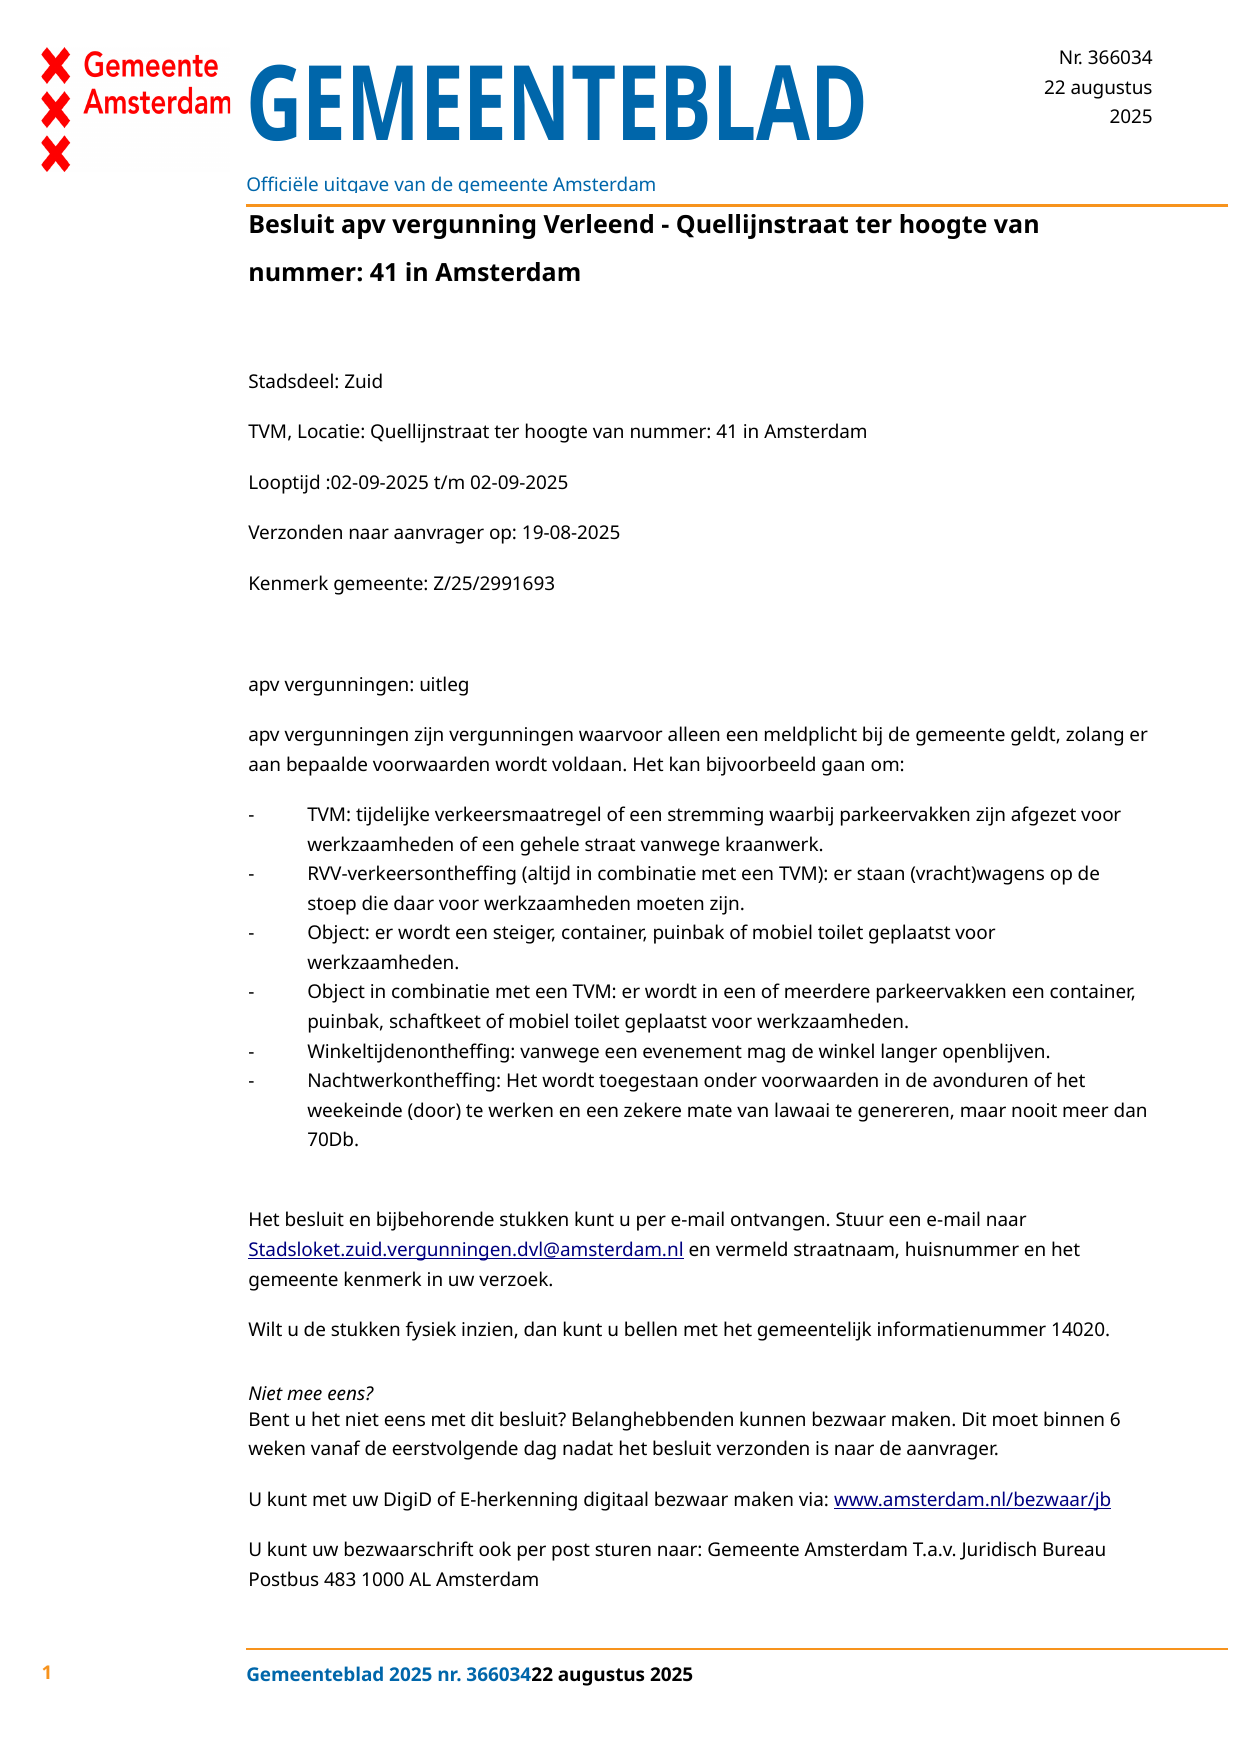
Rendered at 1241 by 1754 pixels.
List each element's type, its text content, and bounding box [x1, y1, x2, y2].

text Besluit apv vergunning Verleend - Quellijnstraat ter hoogte van nummer: 41 in Amsterdam [248, 207, 1152, 288]
list Object in combinatie met een TVM: er wordt in een of meerdere parkeervakken een container, puinbak, schaftkeet of mobiel toilet geplaatst voor werkzaamheden. [248, 979, 1152, 1034]
text Het besluit en bijbehorende stukken kunt u per e-mail ontvangen. Stuur een e-mail naar Stadsloket.zuid.vergunningen.dvl@amsterdam.nl en vermeld straatnaam, huisnummer en het gemeente kenmerk in uw verzoek. [248, 1207, 1152, 1292]
text apv vergunningen: uitleg [248, 671, 1152, 697]
text Looptijd :02-09-2025 t/m 02-09-2025 [248, 469, 1152, 495]
text Verzonden naar aanvrager op: 19-08-2025 [248, 519, 1152, 545]
picture [41, 47, 231, 172]
text apv vergunningen zijn vergunningen waarvoor alleen een meldplicht bij de gemeente geldt, zolang er aan bepaalde voorwaarden wordt voldaan. Het kan bijvoorbeeld gaan om: [248, 721, 1152, 777]
list Winkeltijdenontheffing: vanwege een evenement mag de winkel langer openblijven. [248, 1038, 1152, 1064]
text TVM, Locatie: Quellijnstraat ter hoogte van nummer: 41 in Amsterdam [248, 419, 1152, 444]
text Niet mee eens? [248, 1380, 1152, 1406]
list TVM: tijdelijke verkeersmaatregel of een stremming waarbij parkeervakken zijn afgezet voor werkzaamheden of een gehele straat vanwege kraanwerk. [248, 801, 1152, 857]
text Stadsdeel: Zuid [248, 368, 1152, 394]
text U kunt uw bezwaarschrift ook per post sturen naar: Gemeente Amsterdam T.a.v. Juridisch Bureau Postbus 483 1000 AL Amsterdam [248, 1536, 1152, 1592]
list Nachtwerkontheffing: Het wordt toegestaan onder voorwaarden in de avonduren of het weekeinde (door) te werken en een zekere mate van lawaai te genereren, maar nooit meer dan 70Db. [248, 1067, 1152, 1152]
text Bent u het niet eens met dit besluit? Belanghebbenden kunnen bezwaar maken. Dit moet binnen 6 weken vanaf de eerstvolgende dag nadat het besluit verzonden is naar de aanvrager. [248, 1406, 1152, 1461]
list RVV-verkeersontheffing (altijd in combinatie met een TVM): er staan (vracht)wagens op de stoep die daar voor werkzaamheden moeten zijn. [248, 860, 1152, 916]
list Object: er wordt een steiger, container, puinbak of mobiel toilet geplaatst voor werkzaamheden. [248, 919, 1152, 975]
text Kenmerk gemeente: Z/25/2991693 [248, 570, 1152, 596]
text U kunt met uw DigiD of E-herkenning digitaal bezwaar maken via: www.amsterdam.nl/bezwaar/jb [248, 1486, 1152, 1512]
text Wilt u de stukken fysiek inzien, dan kunt u bellen met het gemeentelijk informatienummer 14020. [248, 1316, 1152, 1342]
